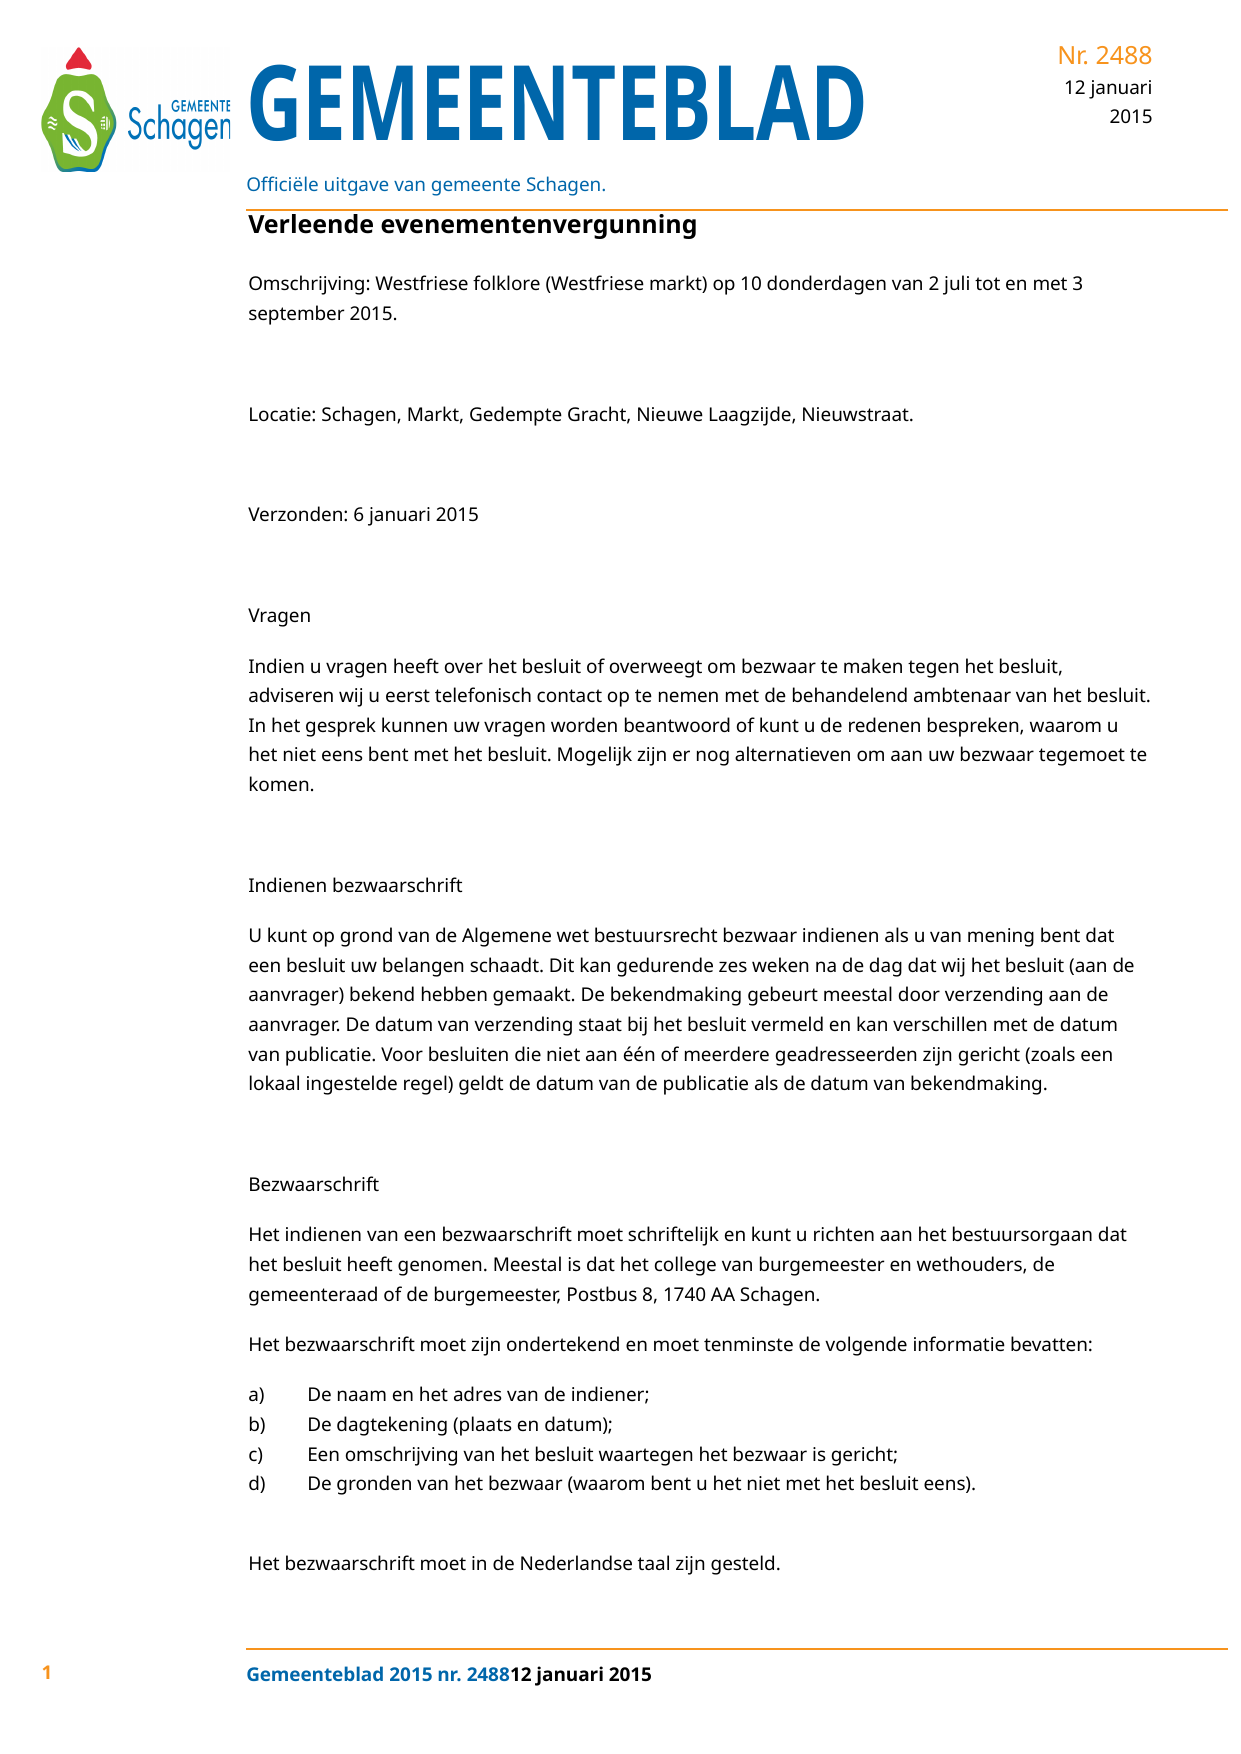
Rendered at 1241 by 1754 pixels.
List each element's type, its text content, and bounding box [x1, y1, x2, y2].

picture [41, 47, 231, 172]
text Indienen bezwaarschrift [248, 872, 1152, 898]
text Het bezwaarschrift moet in de Nederlandse taal zijn gesteld. [248, 1550, 1152, 1576]
text Verzonden: 6 januari 2015 [248, 502, 1152, 527]
text Vragen [248, 602, 1152, 628]
text Het indienen van een bezwaarschrift moet schriftelijk en kunt u richten aan het bestuursorgaan dat het besluit heeft genomen. Meestal is dat het college van burgemeester en wethouders, de gemeenteraad of de burgemeester, Postbus 8, 1740 AA Schagen. [248, 1222, 1152, 1306]
text Locatie: Schagen, Markt, Gedempte Gracht, Nieuwe Laagzijde, Nieuwstraat. [248, 401, 1152, 426]
list Een omschrijving van het besluit waartegen het bezwaar is gericht; [248, 1441, 1152, 1466]
list De dagtekening (plaats en datum); [248, 1411, 1152, 1437]
list De gronden van het bezwaar (waarom bent u het niet met het besluit eens). [248, 1470, 1152, 1496]
text Verleende evenementenvergunning [248, 211, 1152, 241]
text Indien u vragen heeft over het besluit of overweegt om bezwaar te maken tegen het besluit, adviseren wij u eerst telefonisch contact op te nemen met de behandelend ambtenaar van het besluit. In het gesprek kunnen uw vragen worden beantwoord of kunt u de redenen bespreken, waarom u het niet eens bent met het besluit. Mogelijk zijn er nog alternatieven om aan uw bezwaar tegemoet te komen. [248, 653, 1152, 797]
text Het bezwaarschrift moet zijn ondertekend en moet tenminste de volgende informatie bevatten: [248, 1331, 1152, 1357]
text Bezwaarschrift [248, 1171, 1152, 1197]
text U kunt op grond van de Algemene wet bestuursrecht bezwaar indienen als u van mening bent dat een besluit uw belangen schaadt. Dit kan gedurende zes weken na de dag dat wij het besluit (aan de aanvrager) bekend hebben gemaakt. De bekendmaking gebeurt meestal door verzending aan de aanvrager. De datum van verzending staat bij het besluit vermeld en kan verschillen met de datum van publicatie. Voor besluiten die niet aan één of meerdere geadresseerden zijn gericht (zoals een lokaal ingestelde regel) geldt de datum van de publicatie als de datum van bekendmaking. [248, 922, 1152, 1096]
list De naam en het adres van de indiener; [248, 1382, 1152, 1407]
text Omschrijving: Westfriese folklore (Westfriese markt) op 10 donderdagen van 2 juli tot en met 3 september 2015. [248, 270, 1152, 326]
